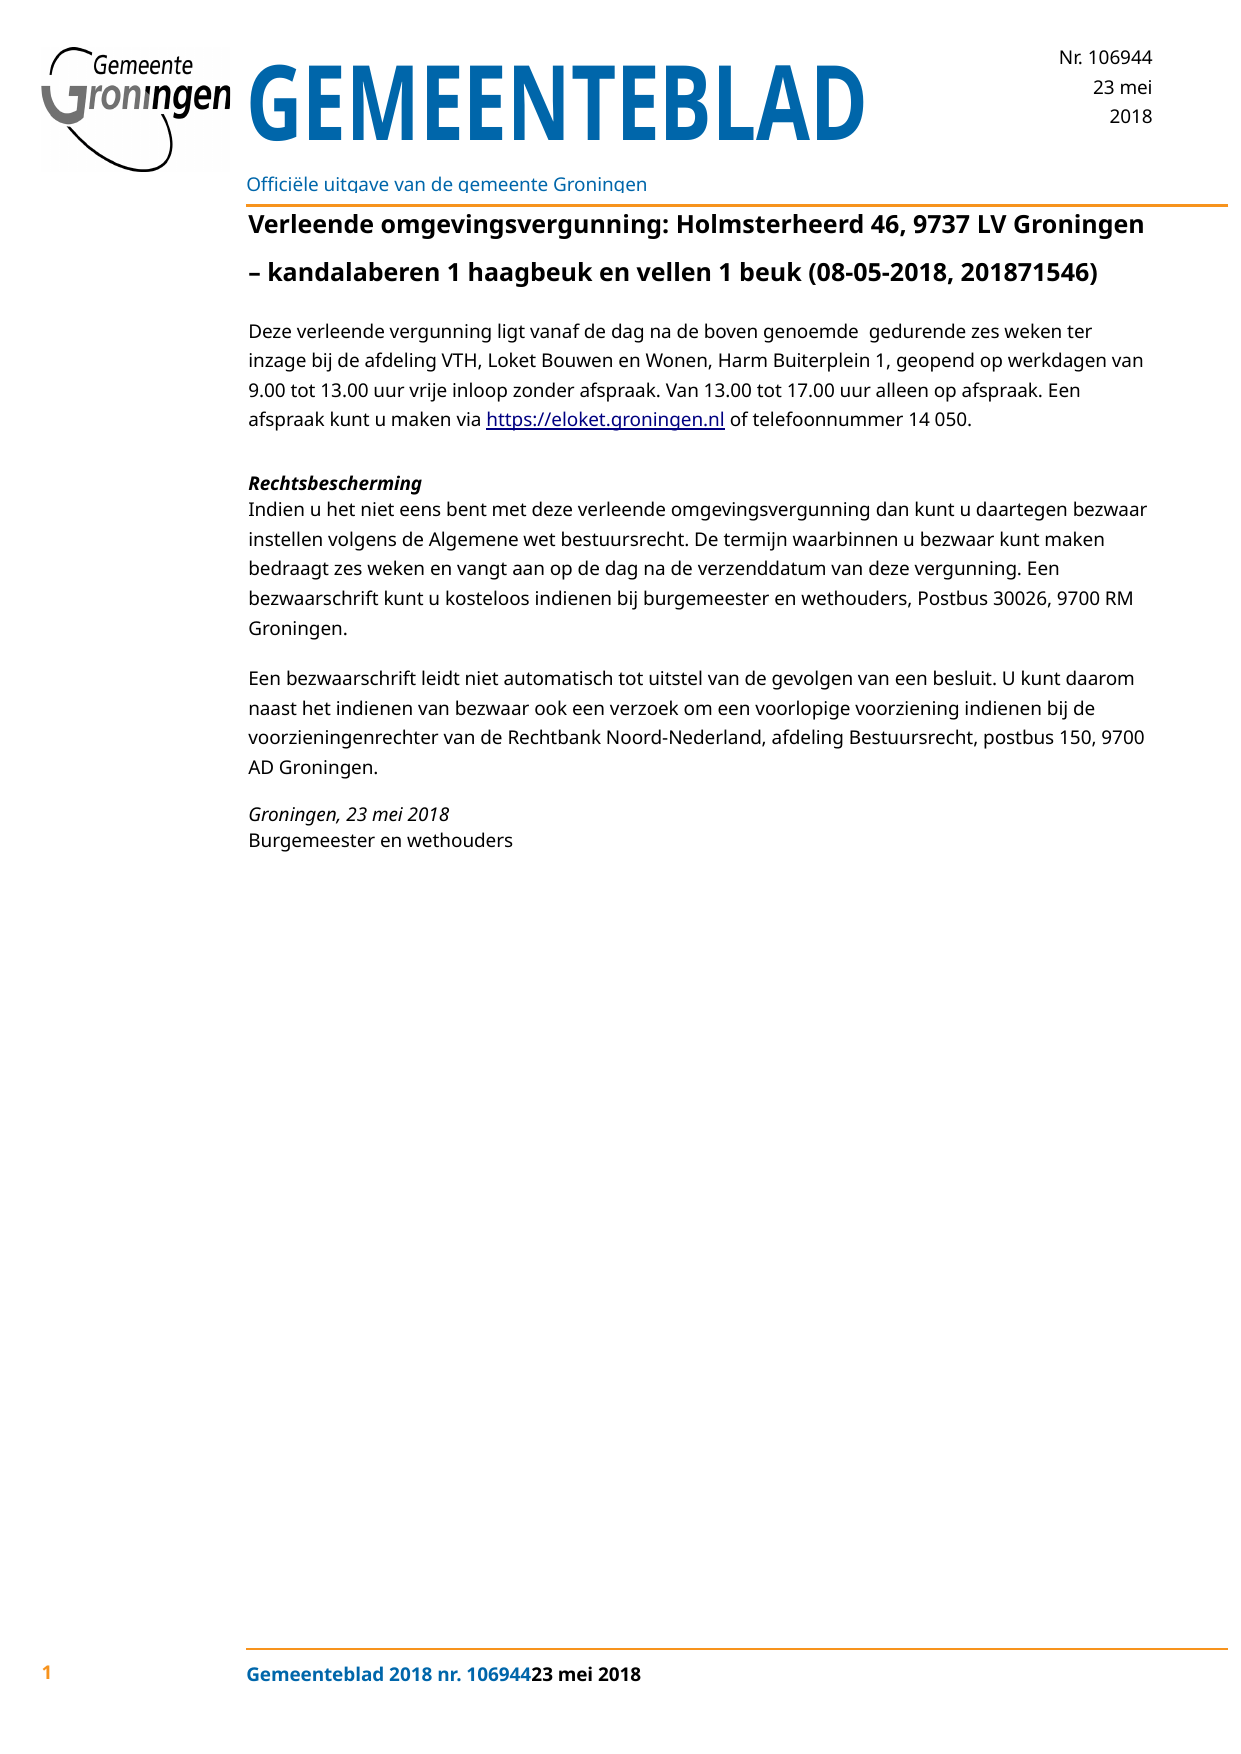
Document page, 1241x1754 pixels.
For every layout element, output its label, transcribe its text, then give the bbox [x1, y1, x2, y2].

text Rechtsbescherming [248, 471, 1152, 496]
text Burgemeester en wethouders [248, 827, 1152, 853]
text Deze verleende vergunning ligt vanaf de dag na de boven genoemde gedurende zes weken ter inzage bij de afdeling VTH, Loket Bouwen en Wonen, Harm Buiterplein 1, geopend op werkdagen van 9.00 tot 13.00 uur vrije inloop zonder afspraak. Van 13.00 tot 17.00 uur alleen op afspraak. Een afspraak kunt u maken via https://eloket.groningen.nl of telefoonnummer 14 050. [248, 318, 1152, 432]
picture [41, 47, 231, 172]
text Indien u het niet eens bent met deze verleende omgevingsvergunning dan kunt u daartegen bezwaar instellen volgens de Algemene wet bestuursrecht. De termijn waarbinnen u bezwaar kunt maken bedraagt zes weken en vangt aan op de dag na de verzenddatum van deze vergunning. Een bezwaarschrift kunt u kosteloos indienen bij burgemeester en wethouders, Postbus 30026, 9700 RM Groningen. [248, 496, 1152, 640]
text Groningen, 23 mei 2018 [248, 802, 1152, 827]
text Verleende omgevingsvergunning: Holmsterheerd 46, 9737 LV Groningen – kandalaberen 1 haagbeuk en vellen 1 beuk (08-05-2018, 201871546) [248, 207, 1152, 288]
text Een bezwaarschrift leidt niet automatisch tot uitstel van de gevolgen van een besluit. U kunt daarom naast het indienen van bezwaar ook een verzoek om een voorlopige voorziening indienen bij de voorzieningenrechter van de Rechtbank Noord-Nederland, afdeling Bestuursrecht, postbus 150, 9700 AD Groningen. [248, 665, 1152, 779]
